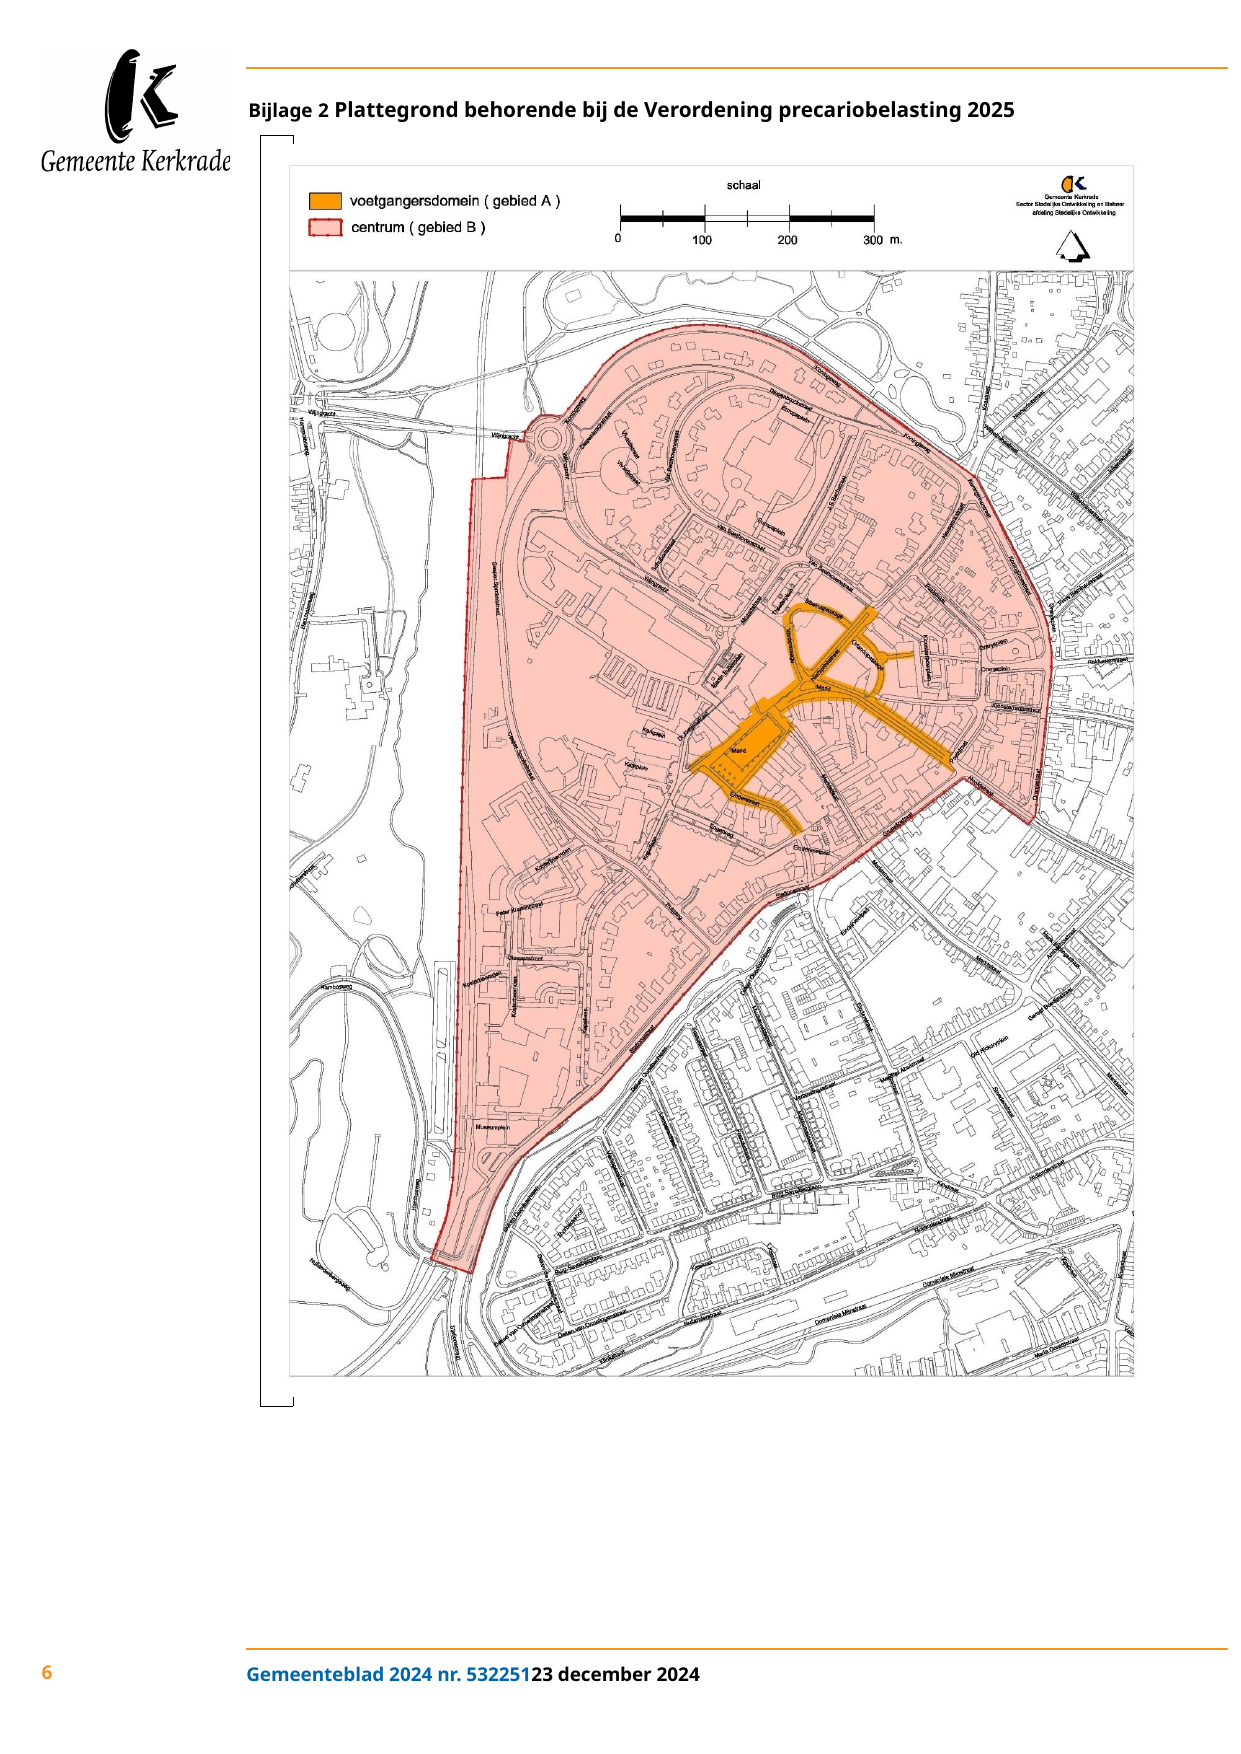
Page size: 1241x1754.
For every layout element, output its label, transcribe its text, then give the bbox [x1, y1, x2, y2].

text Bijlage 2 Plattegrond behorende bij de Verordening precariobelasting 2025 [248, 95, 1152, 123]
picture [268, 144, 1155, 1397]
picture [41, 47, 231, 172]
